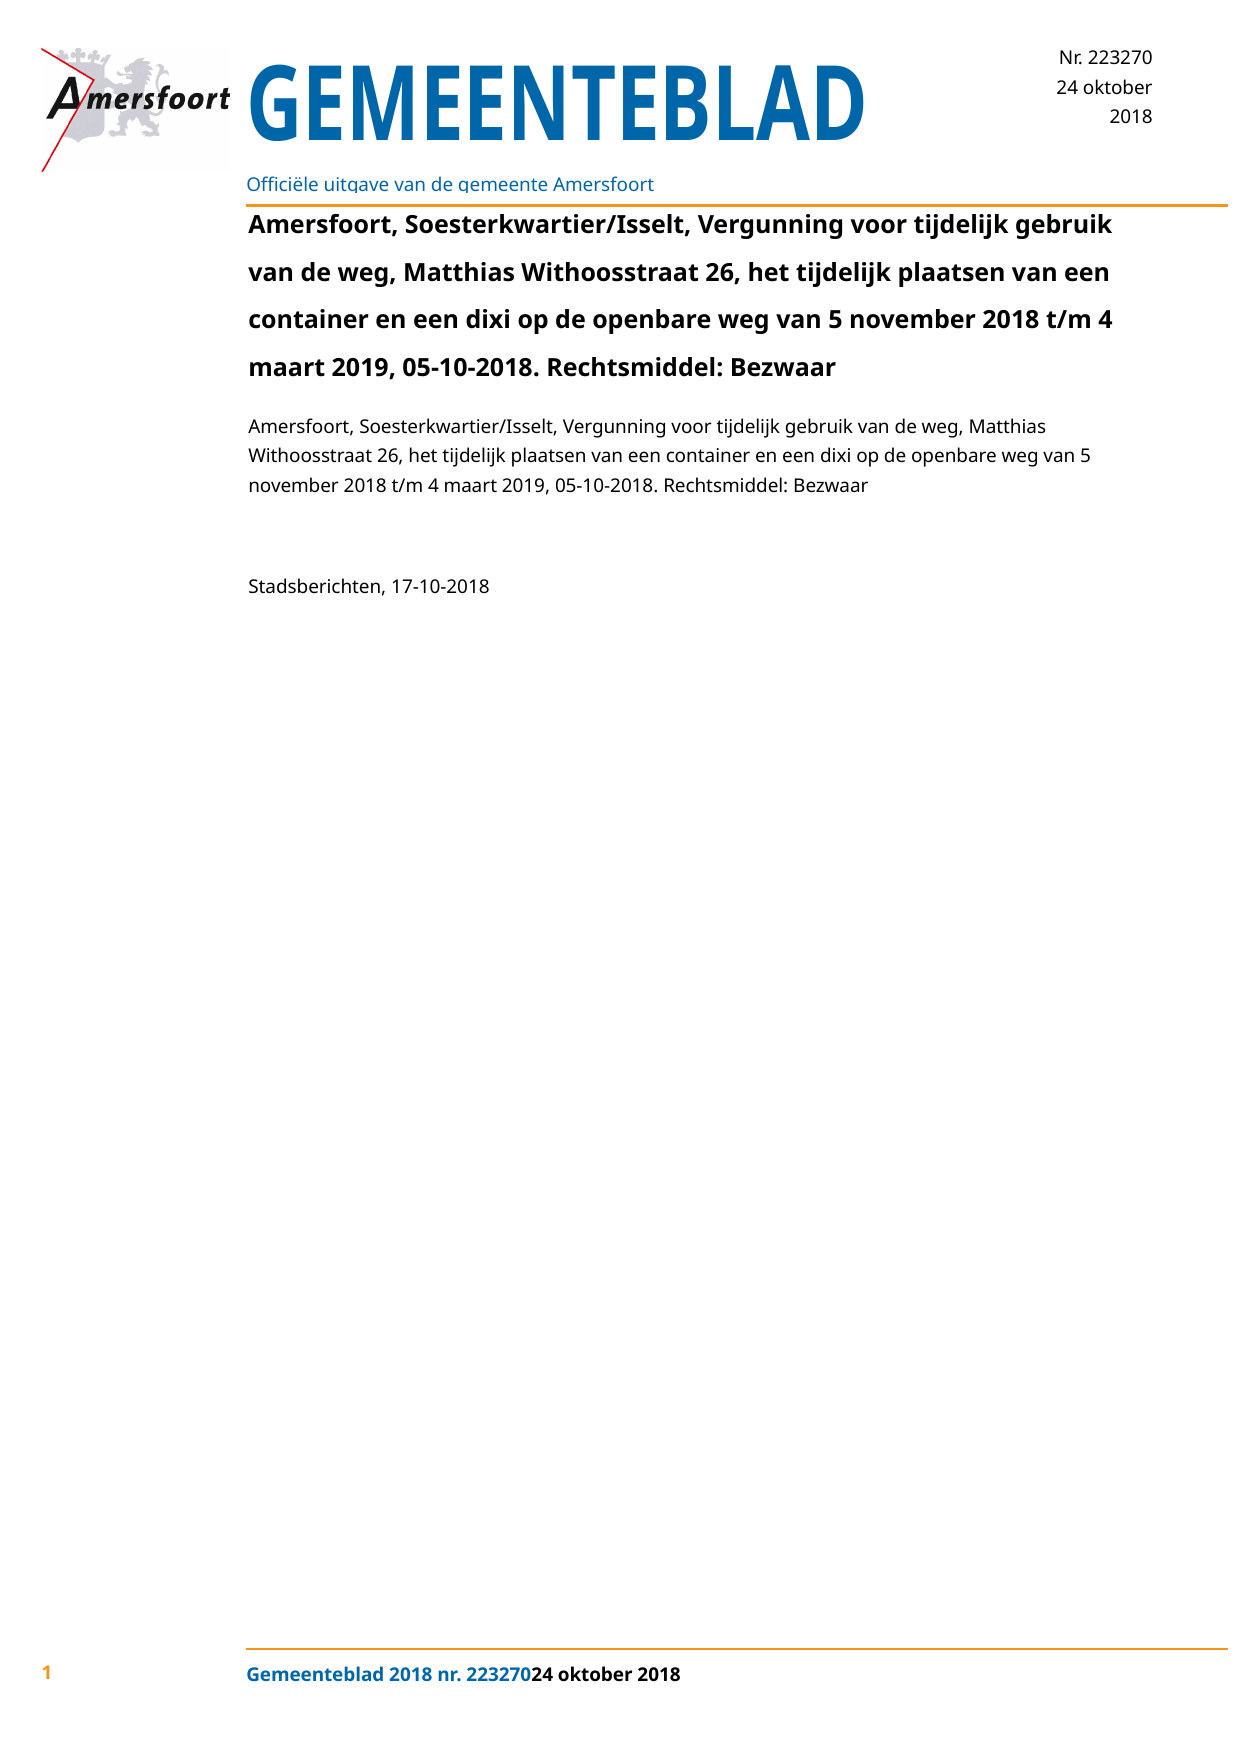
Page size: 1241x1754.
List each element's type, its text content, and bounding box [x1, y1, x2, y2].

text Amersfoort, Soesterkwartier/Isselt, Vergunning voor tijdelijk gebruik van de weg, Matthias Withoosstraat 26, het tijdelijk plaatsen van een container en een dixi op de openbare weg van 5 november 2018 t/m 4 maart 2019, 05-10-2018. Rechtsmiddel: Bezwaar [248, 413, 1152, 498]
text Amersfoort, Soesterkwartier/Isselt, Vergunning voor tijdelijk gebruik van de weg, Matthias Withoosstraat 26, het tijdelijk plaatsen van een container en een dixi op de openbare weg van 5 november 2018 t/m 4 maart 2019, 05-10-2018. Rechtsmiddel: Bezwaar [248, 207, 1152, 384]
picture [41, 47, 231, 172]
text Stadsberichten, 17-10-2018 [248, 573, 1152, 599]
